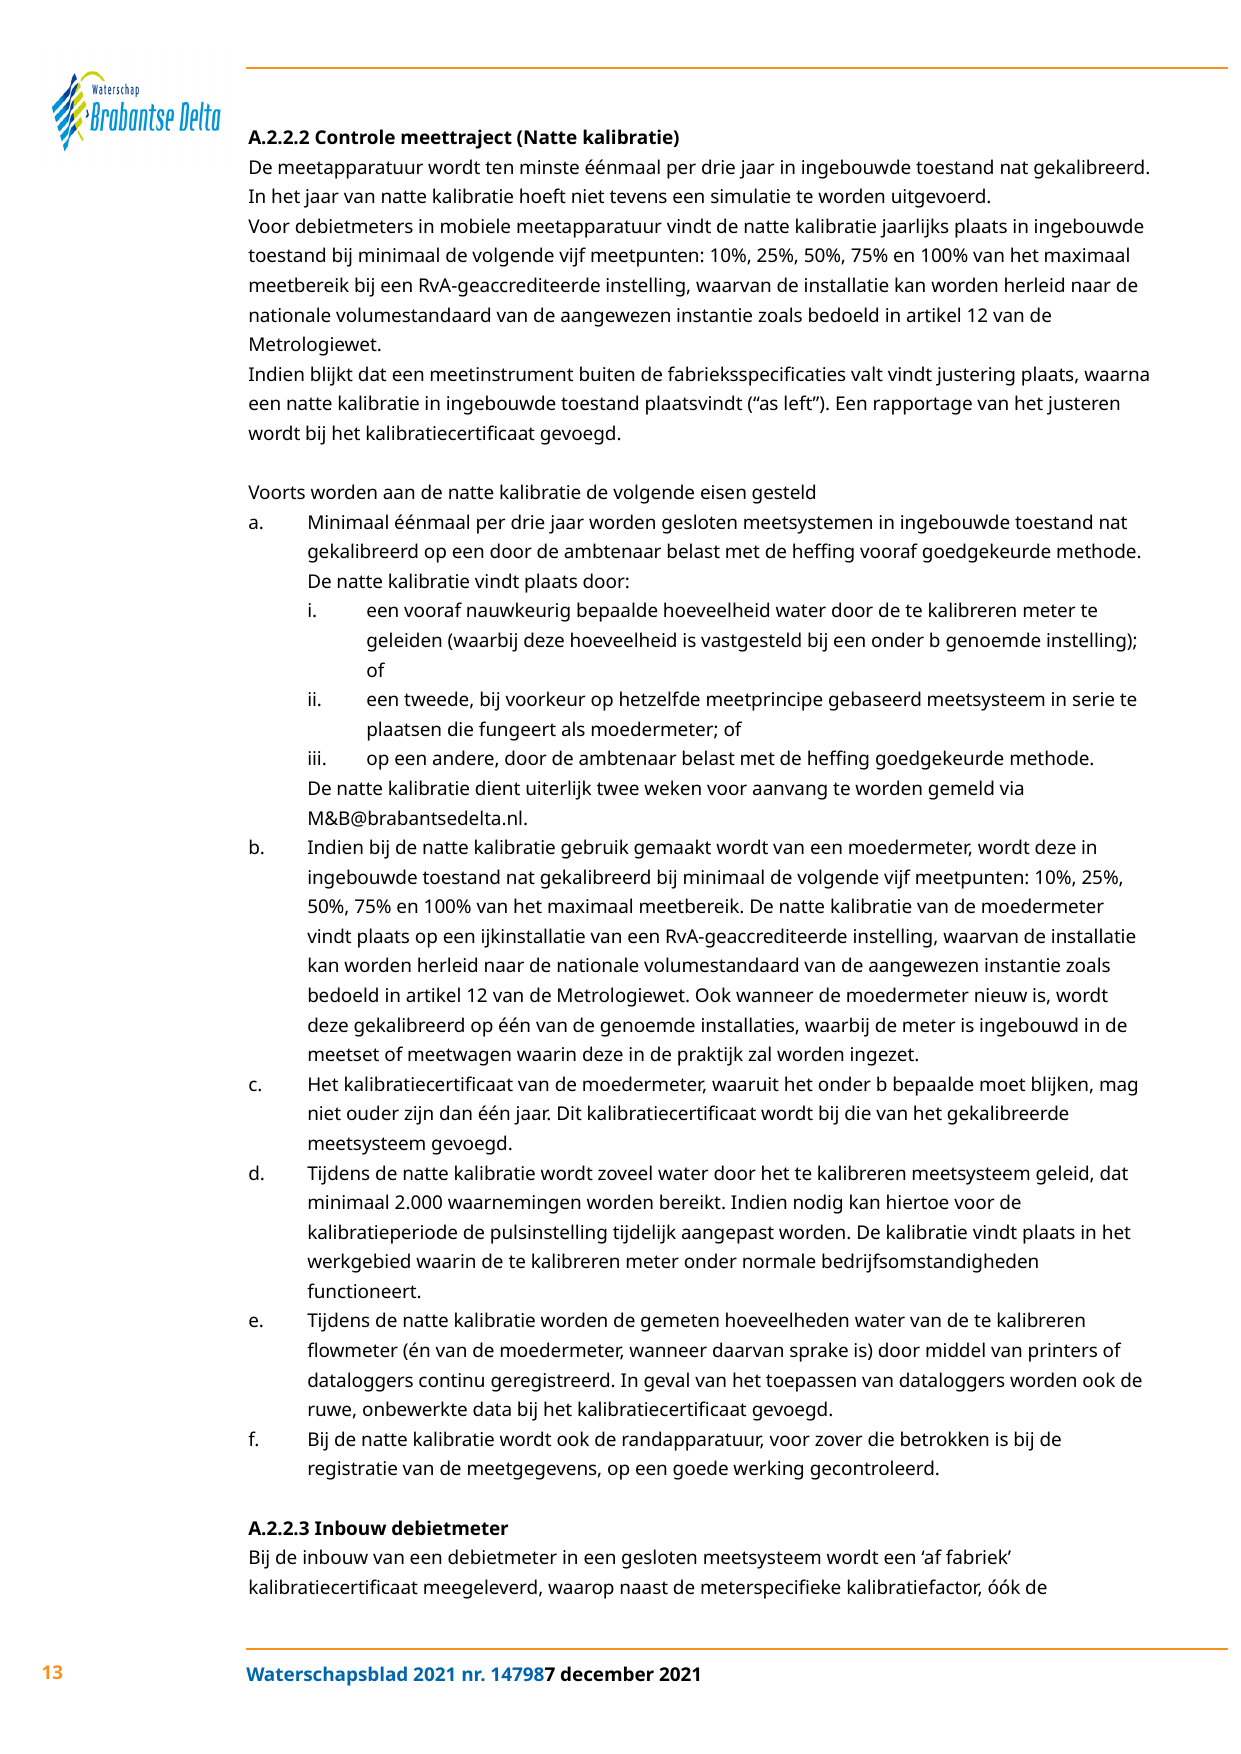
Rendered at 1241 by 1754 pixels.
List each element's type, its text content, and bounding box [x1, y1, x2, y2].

text Indien blijkt dat een meetinstrument buiten de fabrieksspecificaties valt vindt justering plaats, waarna een natte kalibratie in ingebouwde toestand plaatsvindt (“as left”). Een rapportage van het justeren wordt bij het kalibratiecertificaat gevoegd. [248, 361, 1152, 446]
list op een andere, door de ambtenaar belast met de heffing goedgekeurde methode. [307, 746, 1152, 771]
list Minimaal éénmaal per drie jaar worden gesloten meetsystemen in ingebouwde toestand nat gekalibreerd op een door de ambtenaar belast met de heffing vooraf goedgekeurde methode. De natte kalibratie vindt plaats door: [248, 509, 1152, 594]
list Tijdens de natte kalibratie wordt zoveel water door het te kalibreren meetsysteem geleid, dat minimaal 2.000 waarnemingen worden bereikt. Indien nodig kan hiertoe voor de kalibratieperiode de pulsinstelling tijdelijk aangepast worden. De kalibratie vindt plaats in het werkgebied waarin de te kalibreren meter onder normale bedrijfsomstandigheden functioneert. [248, 1160, 1152, 1304]
list Bij de natte kalibratie wordt ook de randapparatuur, voor zover die betrokken is bij de registratie van de meetgegevens, op een goede werking gecontroleerd. [248, 1426, 1152, 1481]
list een vooraf nauwkeurig bepaalde hoeveelheid water door de te kalibreren meter te geleiden (waarbij deze hoeveelheid is vastgesteld bij een onder b genoemde instelling); of [307, 598, 1152, 683]
list Indien bij de natte kalibratie gebruik gemaakt wordt van een moedermeter, wordt deze in ingebouwde toestand nat gekalibreerd bij minimaal de volgende vijf meetpunten: 10%, 25%, 50%, 75% en 100% van het maximaal meetbereik. De natte kalibratie van de moedermeter vindt plaats op een ijkinstallatie van een RvA-geaccrediteerde instelling, waarvan de installatie kan worden herleid naar de nationale volumestandaard van de aangewezen instantie zoals bedoeld in artikel 12 van de Metrologiewet. Ook wanneer de moedermeter nieuw is, wordt deze gekalibreerd op één van de genoemde installaties, waarbij de meter is ingebouwd in de meetset of meetwagen waarin deze in de praktijk zal worden ingezet. [248, 834, 1152, 1067]
text A.2.2.2 Controle meettraject (Natte kalibratie) [248, 124, 1152, 150]
text Voor debietmeters in mobiele meetapparatuur vindt de natte kalibratie jaarlijks plaats in ingebouwde toestand bij minimaal de volgende vijf meetpunten: 10%, 25%, 50%, 75% en 100% van het maximaal meetbereik bij een RvA-geaccrediteerde instelling, waarvan de installatie kan worden herleid naar de nationale volumestandaard van de aangewezen instantie zoals bedoeld in artikel 12 van de Metrologiewet. [248, 213, 1152, 357]
list De natte kalibratie dient uiterlijk twee weken voor aanvang te worden gemeld via M&B@brabantsedelta.nl. [248, 775, 1152, 831]
text Voorts worden aan de natte kalibratie de volgende eisen gesteld [248, 479, 1152, 505]
text Bij de inbouw van een debietmeter in een gesloten meetsysteem wordt een ‘af fabriek’ kalibratiecertificaat meegeleverd, waarop naast de meterspecifieke kalibratiefactor, óók de [248, 1544, 1152, 1600]
list Tijdens de natte kalibratie worden de gemeten hoeveelheden water van de te kalibreren flowmeter (én van de moedermeter, wanneer daarvan sprake is) door middel van printers of dataloggers continu geregistreerd. In geval van het toepassen van dataloggers worden ook de ruwe, onbewerkte data bij het kalibratiecertificaat gevoegd. [248, 1308, 1152, 1422]
list Het kalibratiecertificaat van de moedermeter, waaruit het onder b bepaalde moet blijken, mag niet ouder zijn dan één jaar. Dit kalibratiecertificaat wordt bij die van het gekalibreerde meetsysteem gevoegd. [248, 1071, 1152, 1156]
picture [41, 47, 231, 172]
text A.2.2.3 Inbouw debietmeter [248, 1515, 1152, 1541]
text De meetapparatuur wordt ten minste éénmaal per drie jaar in ingebouwde toestand nat gekalibreerd. In het jaar van natte kalibratie hoeft niet tevens een simulatie te worden uitgevoerd. [248, 154, 1152, 209]
list een tweede, bij voorkeur op hetzelfde meetprincipe gebaseerd meetsysteem in serie te plaatsen die fungeert als moedermeter; of [307, 686, 1152, 742]
